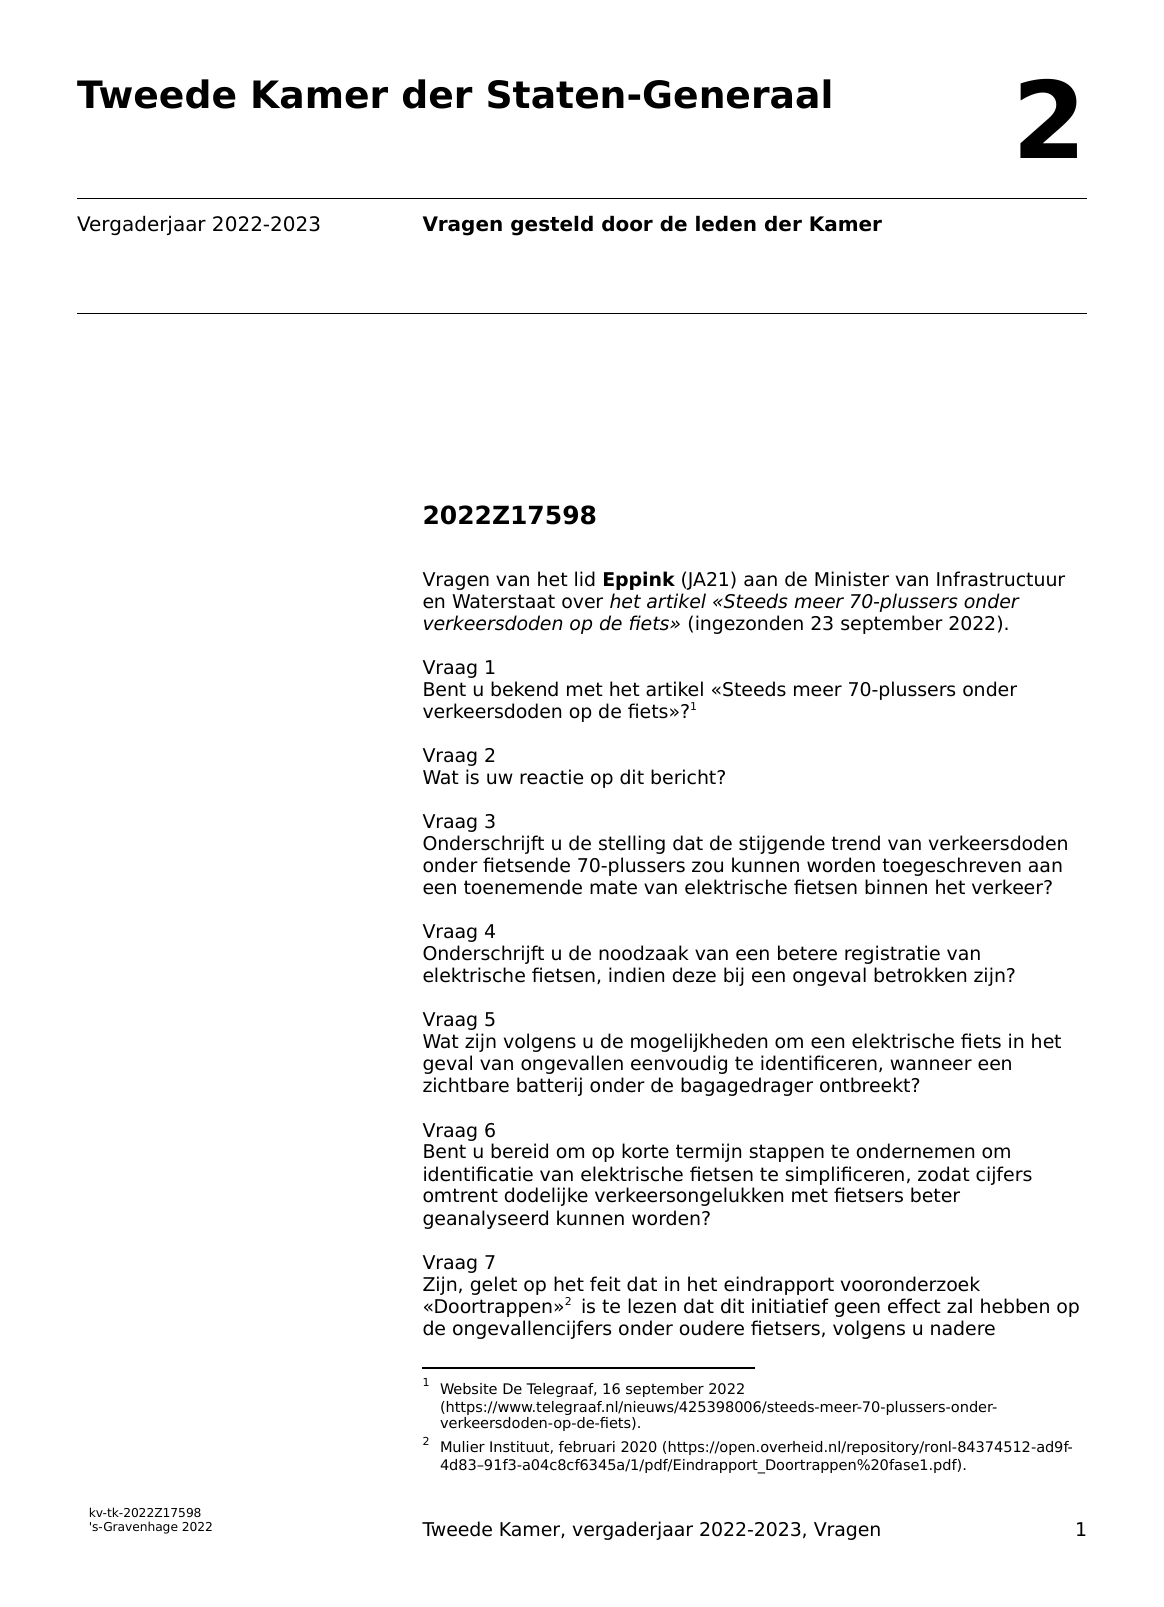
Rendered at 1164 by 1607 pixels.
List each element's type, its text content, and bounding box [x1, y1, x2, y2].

text Vraag 6 [422, 1119, 1087, 1141]
text Website De Telegraaf, 16 september 2022 (https://www.telegraaf.nl/nieuws/425398006/steeds-meer-70-plussers-onder-verkeersdoden-op-de-fiets). [422, 1377, 1087, 1432]
text 's-Gravenhage 2022 [88, 1520, 323, 1534]
text Zijn, gelet op het feit dat in het eindrapport vooronderzoek «Doortrappen» is te lezen dat dit initiatief geen effect zal hebben op de ongevallencijfers onder oudere fietsers, volgens u nadere [422, 1273, 1087, 1339]
text Vraag 5 [422, 1009, 1087, 1031]
text Vraag 1 [422, 657, 1087, 679]
table_cell Vragen gesteld door de leden der Kamer [422, 199, 1087, 313]
text Vragen van het lid Eppink (JA21) aan de Minister van Infrastructuur en Waterstaat over het artikel «Steeds meer 70-plussers onder verkeersdoden op de fiets» (ingezonden 23 september 2022). [422, 569, 1087, 635]
text Wat zijn volgens u de mogelijkheden om een elektrische fiets in het geval van ongevallen eenvoudig te identificeren, wanneer een zichtbare batterij onder de bagagedrager ontbreekt? [422, 1031, 1087, 1097]
table_header 2 [886, 59, 1087, 198]
text Wat is uw reactie op dit bericht? [422, 767, 1087, 789]
text Bent u bereid om op korte termijn stappen te ondernemen om identificatie van elektrische fietsen te simplificeren, zodat cijfers omtrent dodelijke verkeersongelukken met fietsers beter geanalyseerd kunnen worden? [422, 1141, 1087, 1229]
table_cell Vergaderjaar 2022-2023 [77, 199, 422, 313]
text kv-tk-2022Z17598 [88, 1506, 323, 1520]
text Mulier Instituut, februari 2020 (https://open.overheid.nl/repository/ronl-84374512-ad9f-4d83–91f3-a04c8cf6345a/1/pdf/Eindrapport_Doortrappen%20fase1.pdf). [422, 1435, 1087, 1474]
text Onderschrijft u de stelling dat de stijgende trend van verkeersdoden onder fietsende 70-plussers zou kunnen worden toegeschreven aan een toenemende mate van elektrische fietsen binnen het verkeer? [422, 833, 1087, 899]
text Vraag 4 [422, 921, 1087, 943]
table_header Tweede Kamer der Staten-Generaal [77, 59, 886, 198]
text Onderschrijft u de noodzaak van een betere registratie van elektrische fietsen, indien deze bij een ongeval betrokken zijn? [422, 943, 1087, 987]
text Vraag 7 [422, 1252, 1087, 1273]
text Bent u bekend met het artikel «Steeds meer 70-plussers onder verkeersdoden op de fiets»? [422, 679, 1087, 723]
text 2022Z17598 [422, 501, 1087, 531]
text Vraag 3 [422, 811, 1087, 833]
text Vraag 2 [422, 745, 1087, 767]
